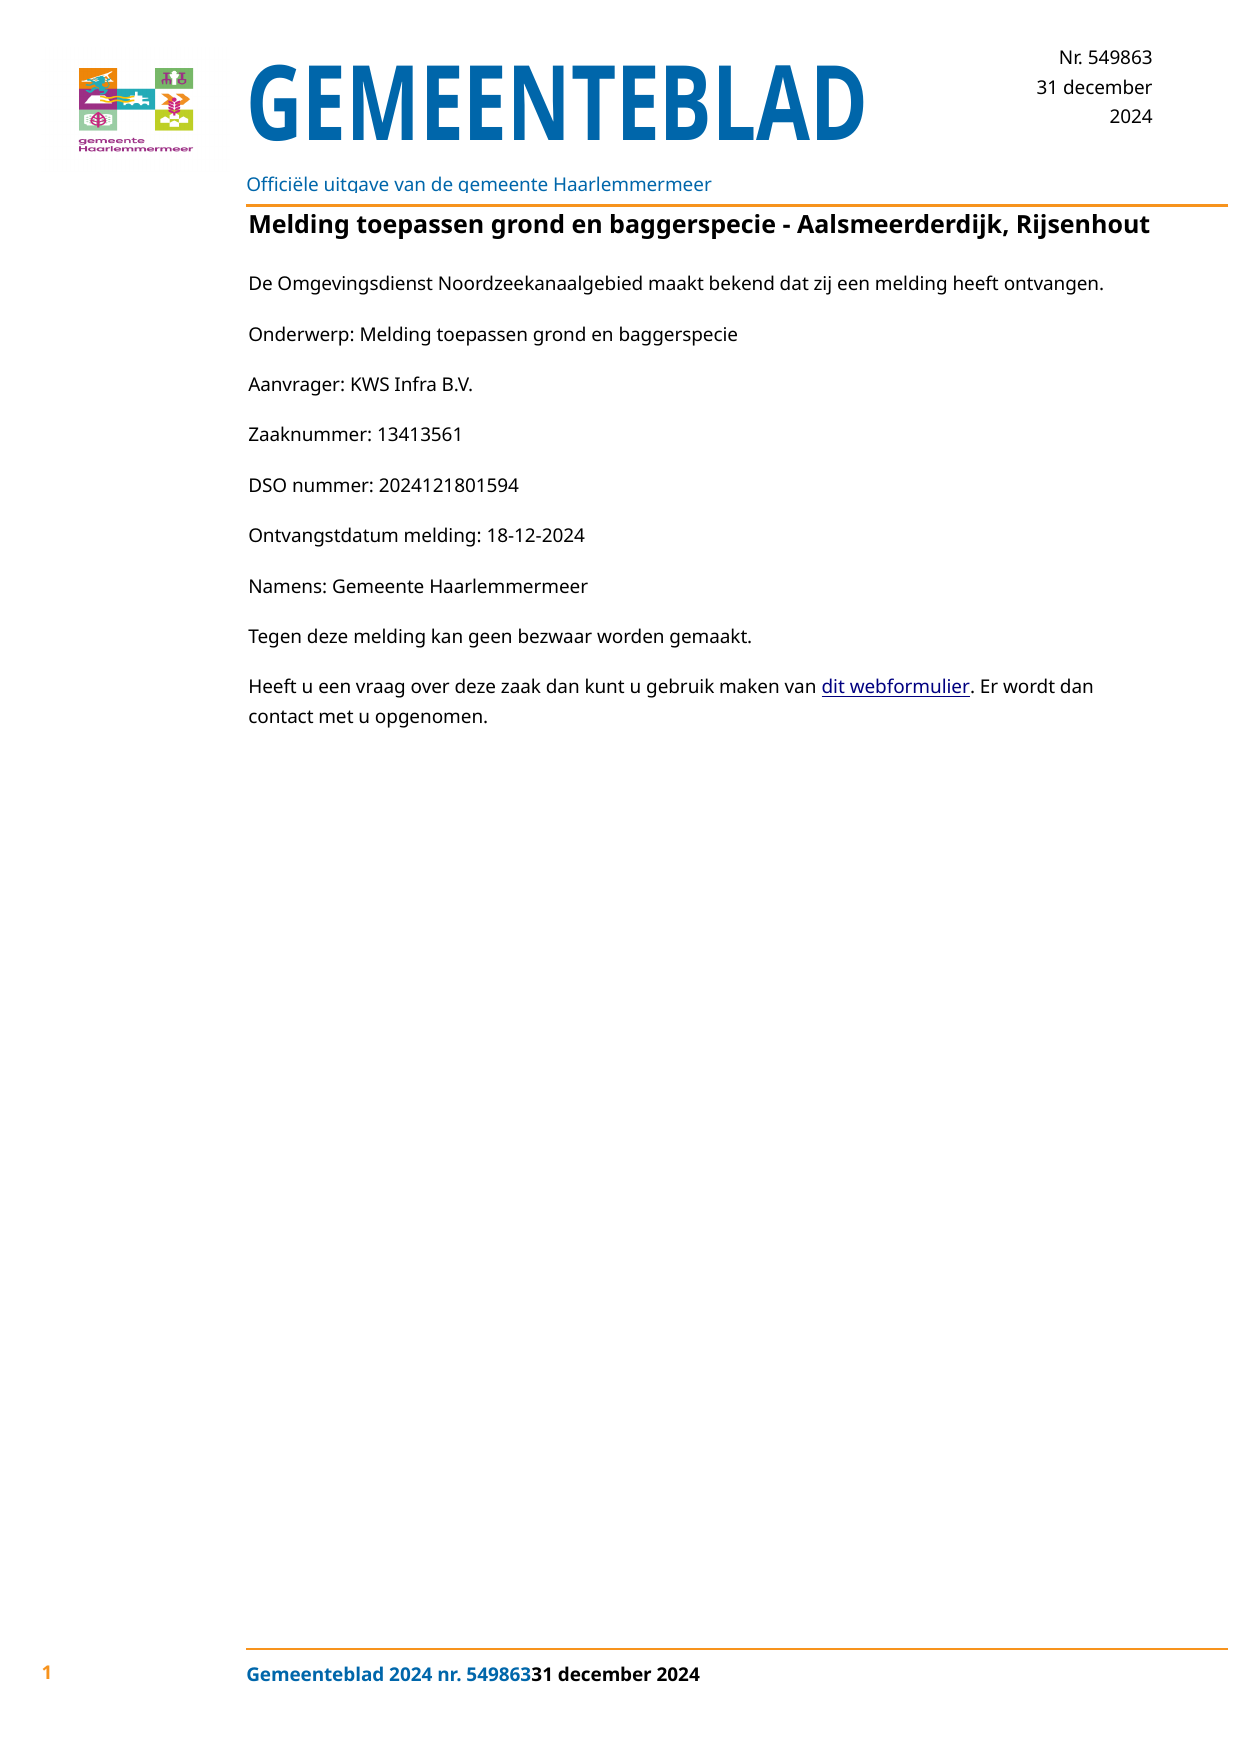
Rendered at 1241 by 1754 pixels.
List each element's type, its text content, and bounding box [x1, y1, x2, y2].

text Namens: Gemeente Haarlemmermeer [248, 573, 1152, 598]
text Zaaknummer: 13413561 [248, 422, 1152, 447]
text Onderwerp: Melding toepassen grond en baggerspecie [248, 321, 1152, 346]
text DSO nummer: 2024121801594 [248, 472, 1152, 498]
text Melding toepassen grond en baggerspecie - Aalsmeerderdijk, Rijsenhout [248, 207, 1152, 241]
text Heeft u een vraag over deze zaak dan kunt u gebruik maken van dit webformulier. Er wordt dan contact met u opgenomen. [248, 674, 1152, 729]
text Aanvrager: KWS Infra B.V. [248, 371, 1152, 397]
text Ontvangstdatum melding: 18-12-2024 [248, 522, 1152, 548]
text De Omgevingsdienst Noordzeekanaalgebied maakt bekend dat zij een melding heeft ontvangen. [248, 270, 1152, 296]
text Tegen deze melding kan geen bezwaar worden gemaakt. [248, 623, 1152, 649]
picture [41, 47, 231, 172]
